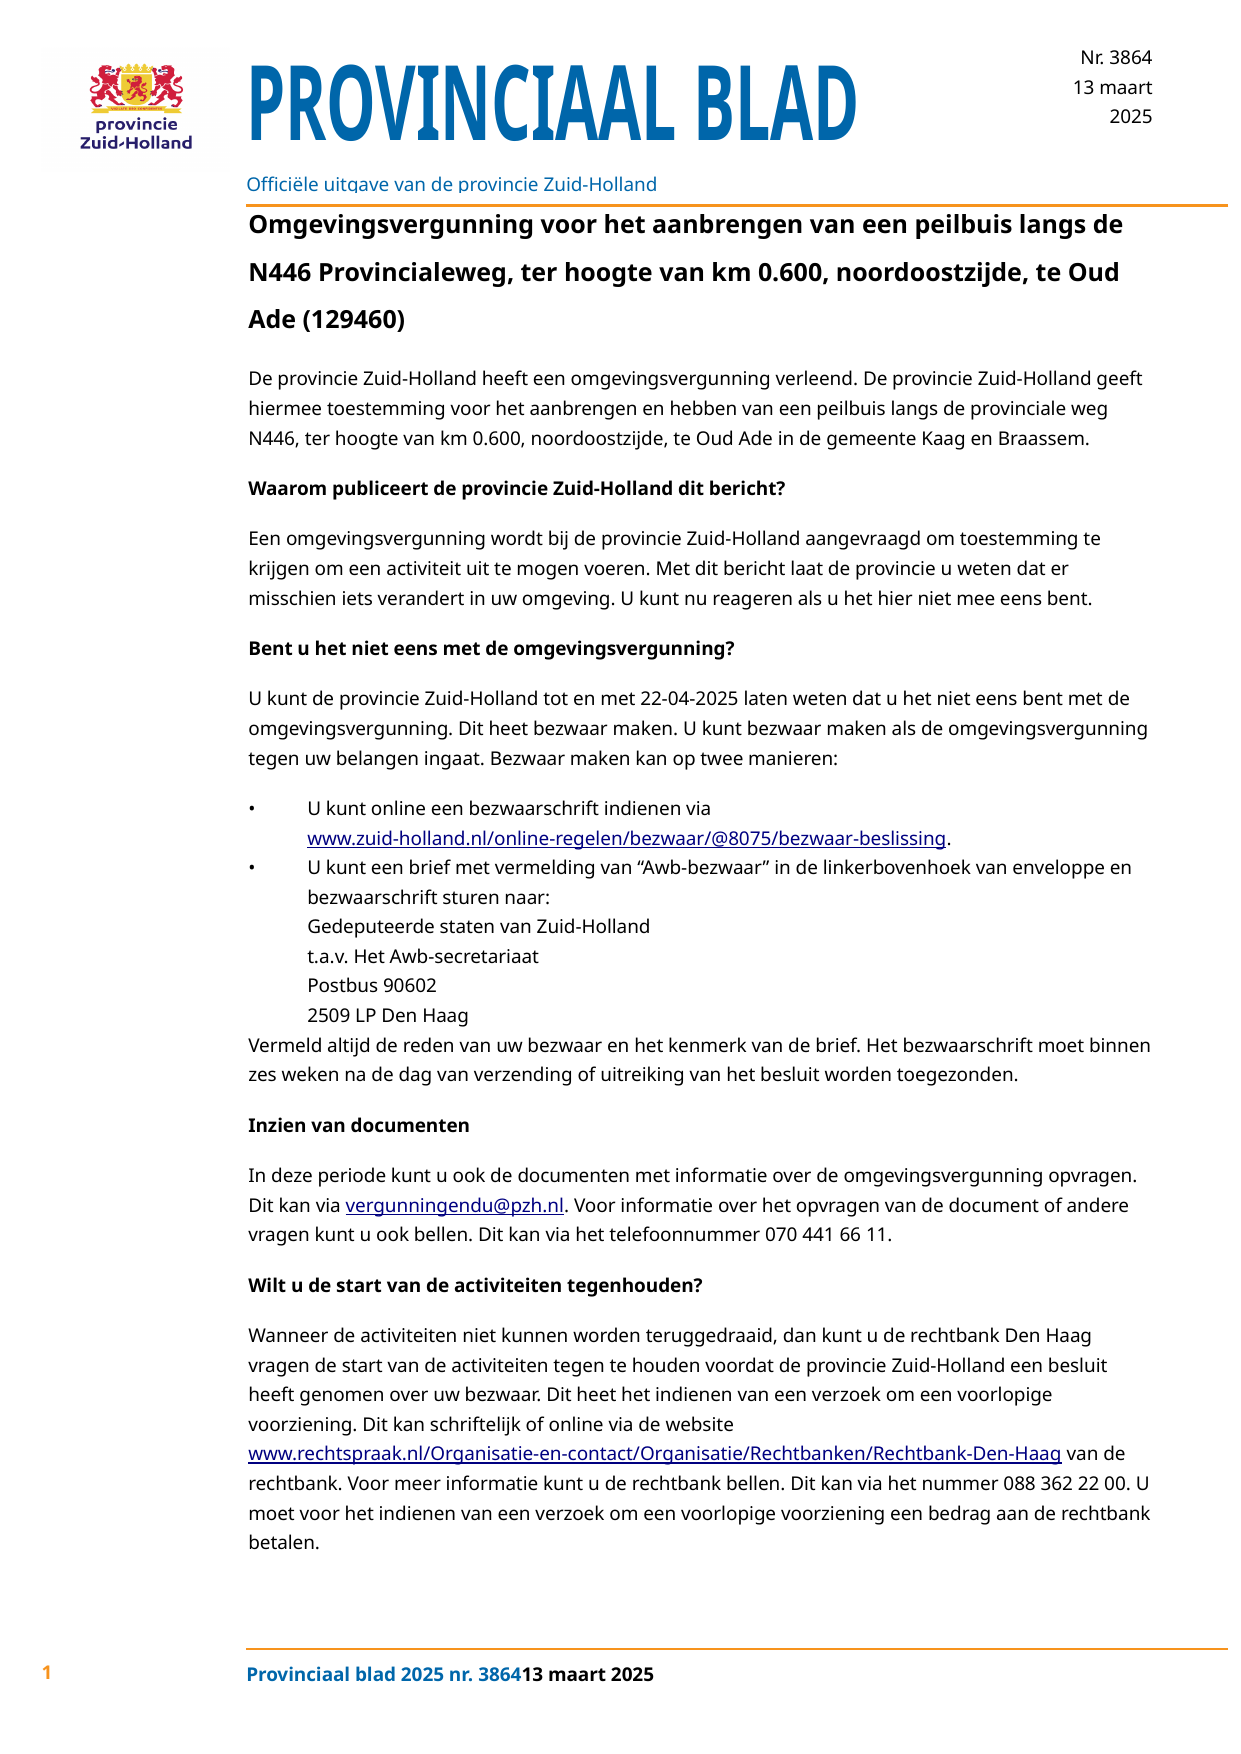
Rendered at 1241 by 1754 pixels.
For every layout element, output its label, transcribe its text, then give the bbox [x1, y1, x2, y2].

text Vermeld altijd de reden van uw bezwaar en het kenmerk van de brief. Het bezwaarschrift moet binnen zes weken na de dag van verzending of uitreiking van het besluit worden toegezonden. [248, 1032, 1152, 1087]
list Gedeputeerde staten van Zuid-Holland [248, 913, 1152, 939]
text Bent u het niet eens met de omgevingsvergunning? [248, 635, 1152, 661]
text U kunt de provincie Zuid-Holland tot en met 22-04-2025 laten weten dat u het niet eens bent met de omgevingsvergunning. Dit heet bezwaar maken. U kunt bezwaar maken als de omgevingsvergunning tegen uw belangen ingaat. Bezwaar maken kan op twee manieren: [248, 686, 1152, 770]
list 2509 LP Den Haag [248, 1002, 1152, 1028]
text Inzien van documenten [248, 1112, 1152, 1137]
list U kunt online een bezwaarschrift indienen via www.zuid-holland.nl/online-regelen/bezwaar/@8075/bezwaar-beslissing. [248, 795, 1152, 850]
text Wanneer de activiteiten niet kunnen worden teruggedraaid, dan kunt u de rechtbank Den Haag vragen de start van de activiteiten tegen te houden voordat de provincie Zuid-Holland een besluit heeft genomen over uw bezwaar. Dit heet het indienen van een verzoek om een voorlopige voorziening. Dit kan schriftelijk of online via de website www.rechtspraak.nl/Organisatie-en-contact/Organisatie/Rechtbanken/Rechtbank-Den-Haag van de rechtbank. Voor meer informatie kunt u de rechtbank bellen. Dit kan via het nummer 088 362 22 00. U moet voor het indienen van een verzoek om een voorlopige voorziening een bedrag aan de rechtbank betalen. [248, 1322, 1152, 1555]
list Postbus 90602 [248, 973, 1152, 998]
list t.a.v. Het Awb-secretariaat [248, 943, 1152, 969]
text Wilt u de start van de activiteiten tegenhouden? [248, 1272, 1152, 1297]
text Een omgevingsvergunning wordt bij de provincie Zuid-Holland aangevraagd om toestemming te krijgen om een activiteit uit te mogen voeren. Met dit bericht laat de provincie u weten dat er misschien iets verandert in uw omgeving. U kunt nu reageren als u het hier niet mee eens bent. [248, 526, 1152, 610]
list U kunt een brief met vermelding van “Awb-bezwaar” in de linkerbovenhoek van enveloppe en bezwaarschrift sturen naar: [248, 854, 1152, 909]
text In deze periode kunt u ook de documenten met informatie over de omgevingsvergunning opvragen. Dit kan via vergunningendu@pzh.nl. Voor informatie over het opvragen van de document of andere vragen kunt u ook bellen. Dit kan via het telefoonnummer 070 441 66 11. [248, 1162, 1152, 1247]
text Waarom publiceert de provincie Zuid-Holland dit bericht? [248, 475, 1152, 501]
picture [41, 47, 231, 172]
text De provincie Zuid-Holland heeft een omgevingsvergunning verleend. De provincie Zuid-Holland geeft hiermee toestemming voor het aanbrengen en hebben van een peilbuis langs de provinciale weg N446, ter hoogte van km 0.600, noordoostzijde, te Oud Ade in de gemeente Kaag en Braassem. [248, 366, 1152, 450]
text Omgevingsvergunning voor het aanbrengen van een peilbuis langs de N446 Provincialeweg, ter hoogte van km 0.600, noordoostzijde, te Oud Ade (129460) [248, 207, 1152, 336]
